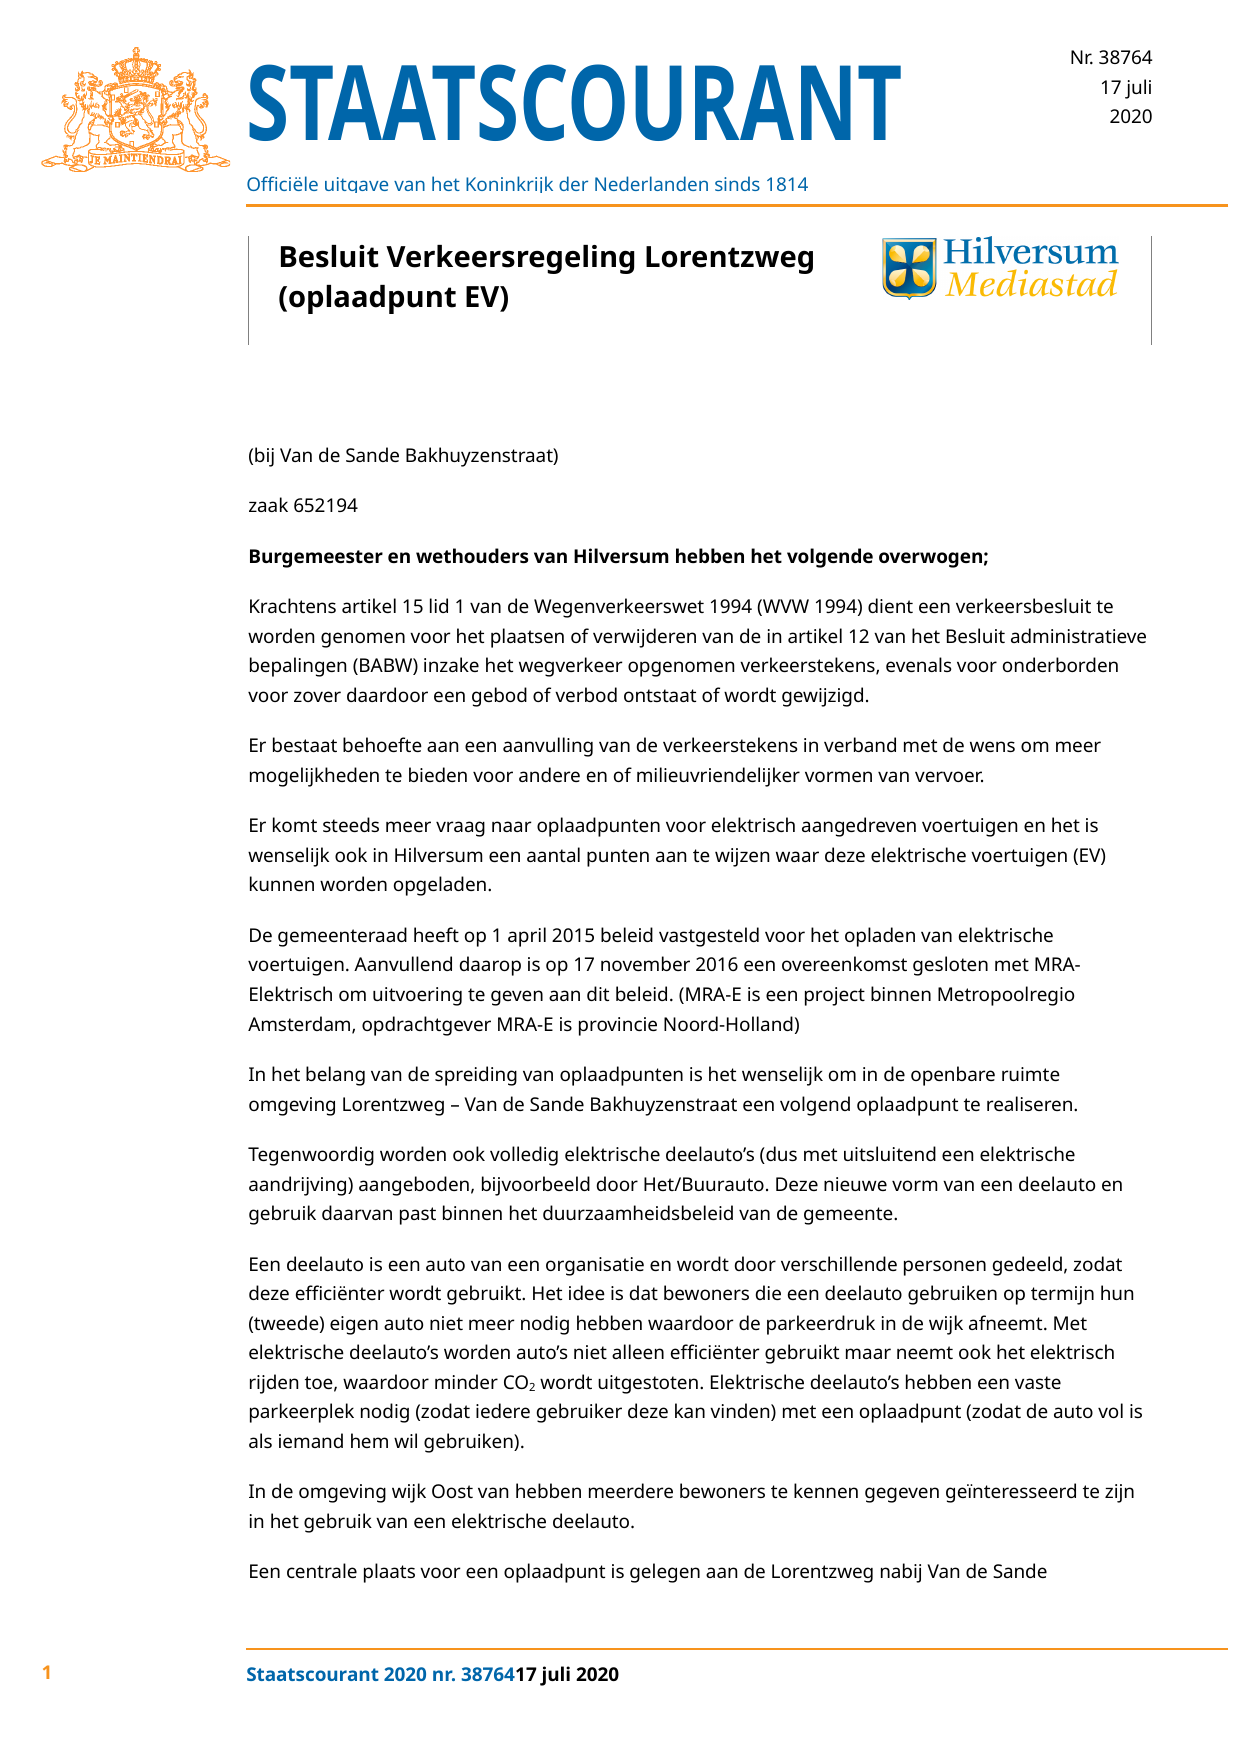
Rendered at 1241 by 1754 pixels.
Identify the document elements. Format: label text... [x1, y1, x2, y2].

text (bij Van de Sande Bakhuyzenstraat) [248, 442, 1152, 468]
table_header [850, 300, 1151, 345]
text De gemeenteraad heeft op 1 april 2015 beleid vastgesteld voor het opladen van elektrische voertuigen. Aanvullend daarop is op 17 november 2016 een overeenkomst gesloten met MRA-Elektrisch om uitvoering te geven aan dit beleid. (MRA-E is een project binnen Metropoolregio Amsterdam, opdrachtgever MRA-E is provincie Noord-Holland) [248, 922, 1152, 1036]
text Een deelauto is een auto van een organisatie en wordt door verschillende personen gedeeld, zodat deze efficiënter wordt gebruikt. Het idee is dat bewoners die een deelauto gebruiken op termijn hun (tweede) eigen auto niet meer nodig hebben waardoor de parkeerdruk in de wijk afneemt. Met elektrische deelauto’s worden auto’s niet alleen efficiënter gebruikt maar neemt ook het elektrisch rijden toe, waardoor minder CO2 wordt uitgestoten. Elektrische deelauto’s hebben een vaste parkeerplek nodig (zodat iedere gebruiker deze kan vinden) met een oplaadpunt (zodat de auto vol is als iemand hem wil gebruiken). [248, 1251, 1152, 1454]
text Er bestaat behoefte aan een aanvulling van de verkeerstekens in verband met de wens om meer mogelijkheden te bieden voor andere en of milieuvriendelijker vormen van vervoer. [248, 732, 1152, 788]
table_header [1119, 236, 1151, 299]
table_header [850, 236, 882, 299]
picture [882, 236, 1119, 300]
text In de omgeving wijk Oost van hebben meerdere bewoners te kennen gegeven geïnteresseerd te zijn in het gebruik van een elektrische deelauto. [248, 1479, 1152, 1534]
text zaak 652194 [248, 492, 1152, 518]
text In het belang van de spreiding van oplaadpunten is het wenselijk om in de openbare ruimte omgeving Lorentzweg – Van de Sande Bakhuyzenstraat een volgend oplaadpunt te realiseren. [248, 1061, 1152, 1116]
text Tegenwoordig worden ook volledig elektrische deelauto’s (dus met uitsluitend een elektrische aandrijving) aangeboden, bijvoorbeeld door Het/Buurauto. Deze nieuwe vorm van een deelauto en gebruik daarvan past binnen het duurzaamheidsbeleid van de gemeente. [248, 1141, 1152, 1226]
text Een centrale plaats voor een oplaadpunt is gelegen aan de Lorentzweg nabij Van de Sande [248, 1559, 1152, 1584]
table_header Besluit Verkeersregeling Lorentzweg (oplaadpunt EV) [249, 236, 850, 345]
text Burgemeester en wethouders van Hilversum hebben het volgende overwogen; [248, 543, 1152, 568]
text Krachtens artikel 15 lid 1 van de Wegenverkeerswet 1994 (WVW 1994) dient een verkeersbesluit te worden genomen voor het plaatsen of verwijderen van de in artikel 12 van het Besluit administratieve bepalingen (BABW) inzake het wegverkeer opgenomen verkeerstekens, evenals voor onderborden voor zover daardoor een gebod of verbod ontstaat of wordt gewijzigd. [248, 593, 1152, 708]
text Er komt steeds meer vraag naar oplaadpunten voor elektrisch aangedreven voertuigen en het is wenselijk ook in Hilversum een aantal punten aan te wijzen waar deze elektrische voertuigen (EV) kunnen worden opgeladen. [248, 812, 1152, 897]
picture [41, 47, 231, 172]
